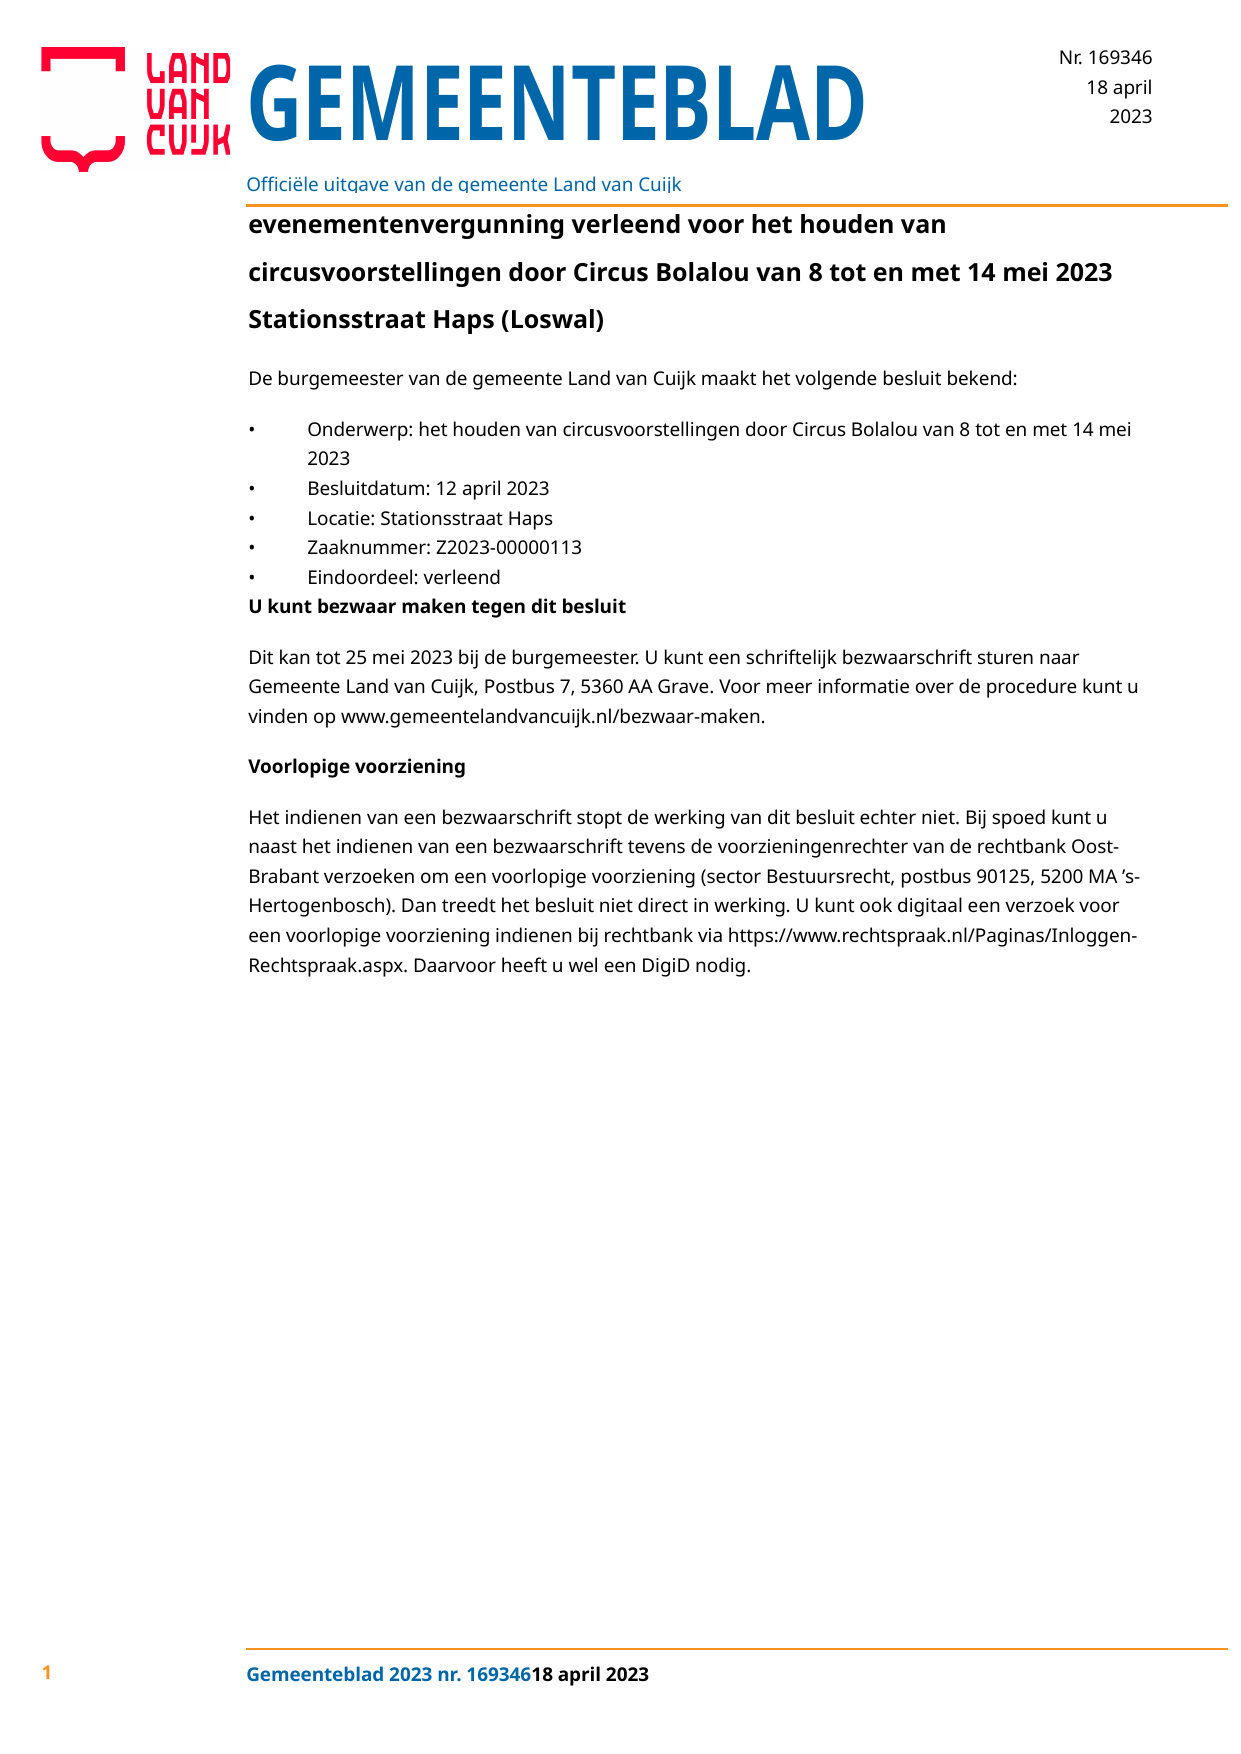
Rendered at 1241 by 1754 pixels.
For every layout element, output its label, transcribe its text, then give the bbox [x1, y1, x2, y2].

list Zaaknummer: Z2023-00000113 [248, 534, 1152, 560]
list Eindoordeel: verleend [248, 564, 1152, 589]
text U kunt bezwaar maken tegen dit besluit [248, 593, 1152, 619]
text Voorlopige voorziening [248, 753, 1152, 779]
picture [41, 47, 231, 172]
text Het indienen van een bezwaarschrift stopt de werking van dit besluit echter niet. Bij spoed kunt u naast het indienen van een bezwaarschrift tevens de voorzieningenrechter van de rechtbank Oost-Brabant verzoeken om een voorlopige voorziening (sector Bestuursrecht, postbus 90125, 5200 MA ’s-Hertogenbosch). Dan treedt het besluit niet direct in werking. U kunt ook digitaal een verzoek voor een voorlopige voorziening indienen bij rechtbank via https://www.rechtspraak.nl/Paginas/Inloggen-Rechtspraak.aspx. Daarvoor heeft u wel een DigiD nodig. [248, 804, 1152, 977]
list Besluitdatum: 12 april 2023 [248, 475, 1152, 501]
text De burgemeester van de gemeente Land van Cuijk maakt het volgende besluit bekend: [248, 366, 1152, 391]
list Onderwerp: het houden van circusvoorstellingen door Circus Bolalou van 8 tot en met 14 mei 2023 [248, 416, 1152, 471]
text Dit kan tot 25 mei 2023 bij de burgemeester. U kunt een schriftelijk bezwaarschrift sturen naar Gemeente Land van Cuijk, Postbus 7, 5360 AA Grave. Voor meer informatie over de procedure kunt u vinden op www.gemeentelandvancuijk.nl/bezwaar-maken. [248, 644, 1152, 729]
list Locatie: Stationsstraat Haps [248, 505, 1152, 530]
text evenementenvergunning verleend voor het houden van circusvoorstellingen door Circus Bolalou van 8 tot en met 14 mei 2023 Stationsstraat Haps (Loswal) [248, 207, 1152, 336]
